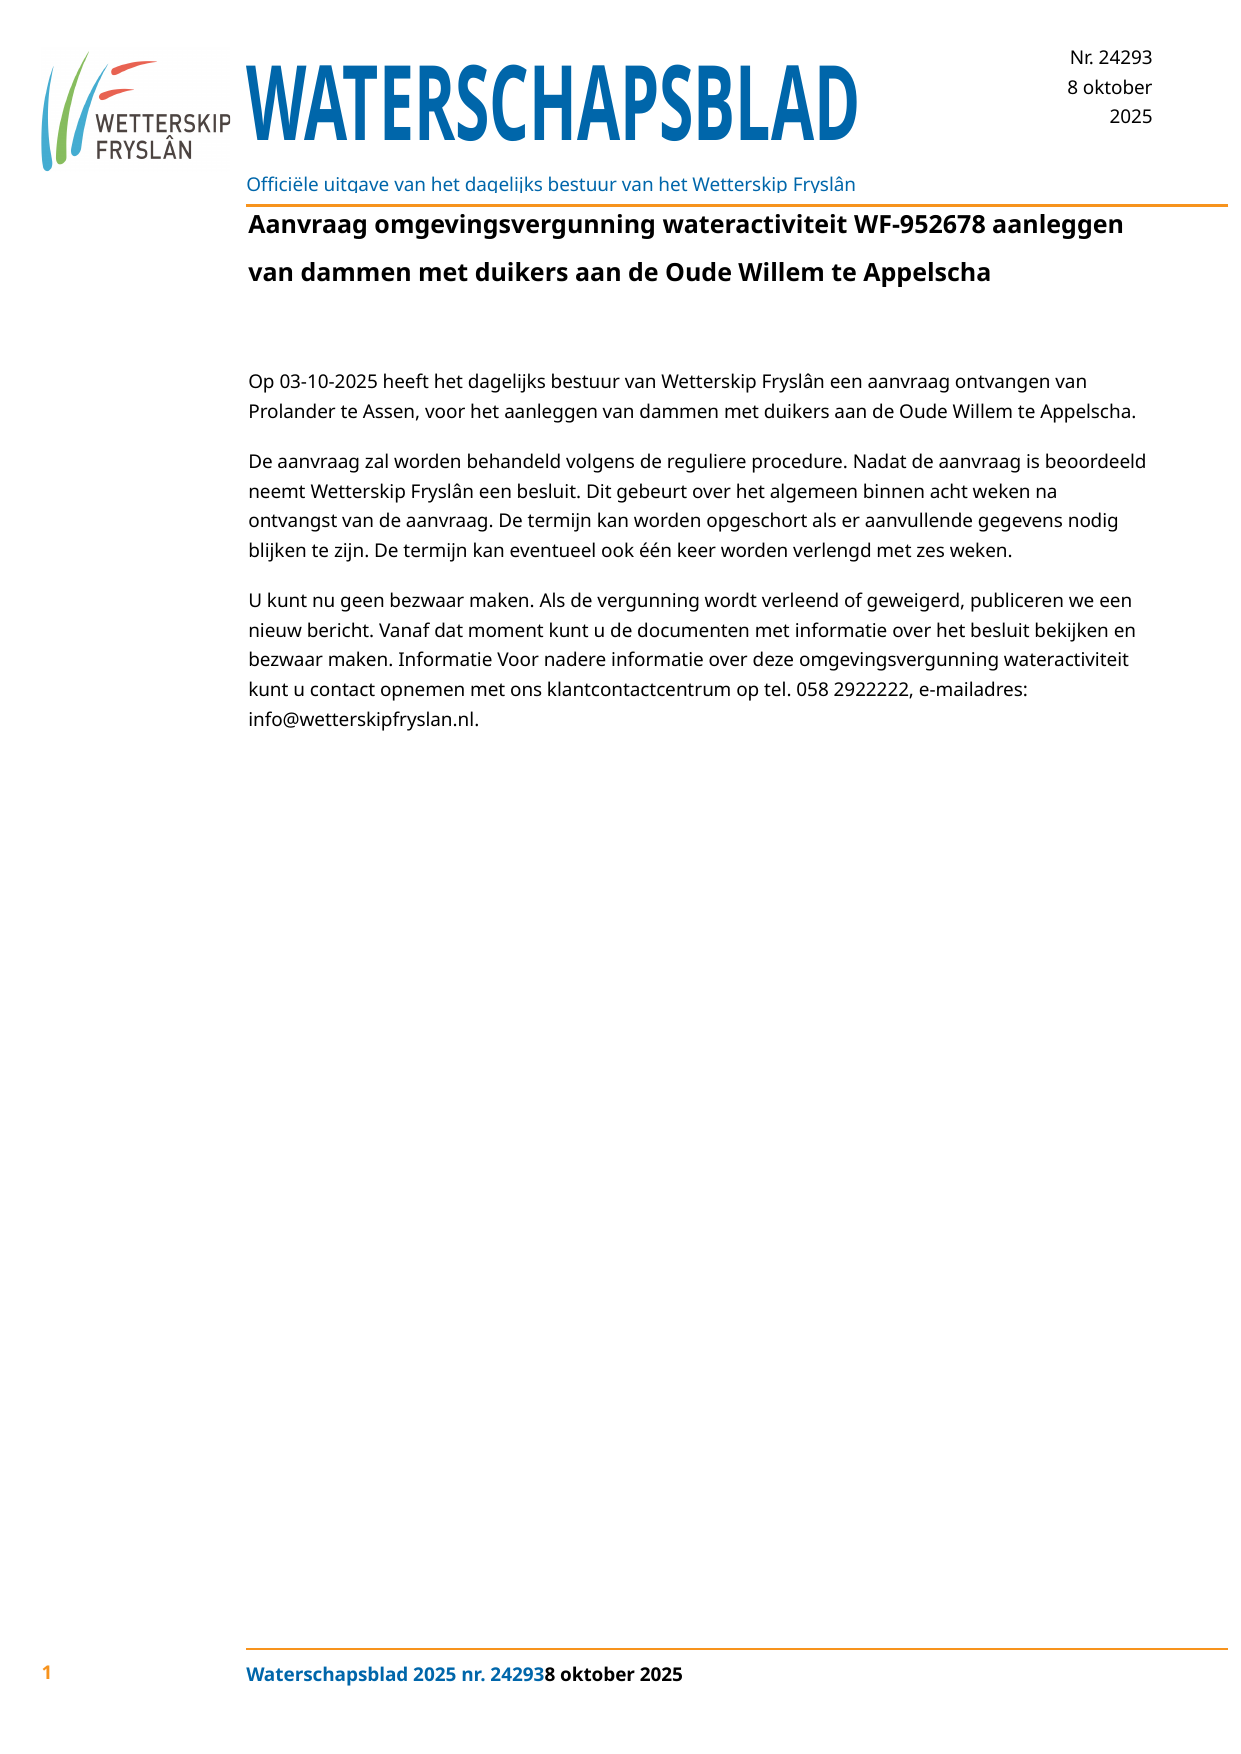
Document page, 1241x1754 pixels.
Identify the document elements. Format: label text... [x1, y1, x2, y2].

text Aanvraag omgevingsvergunning wateractiviteit WF-952678 aanleggen van dammen met duikers aan de Oude Willem te Appelscha [248, 207, 1152, 288]
text U kunt nu geen bezwaar maken. Als de vergunning wordt verleend of geweigerd, publiceren we een nieuw bericht. Vanaf dat moment kunt u de documenten met informatie over het besluit bekijken en bezwaar maken. Informatie Voor nadere informatie over deze omgevingsvergunning wateractiviteit kunt u contact opnemen met ons klantcontactcentrum op tel. 058 2922222, e-mailadres: info@wetterskipfryslan.nl. [248, 587, 1152, 732]
picture [41, 47, 231, 172]
text De aanvraag zal worden behandeld volgens de reguliere procedure. Nadat de aanvraag is beoordeeld neemt Wetterskip Fryslân een besluit. Dit gebeurt over het algemeen binnen acht weken na ontvangst van de aanvraag. De termijn kan worden opgeschort als er aanvullende gegevens nodig blijken te zijn. De termijn kan eventueel ook één keer worden verlengd met zes weken. [248, 448, 1152, 563]
text Op 03-10-2025 heeft het dagelijks bestuur van Wetterskip Fryslân een aanvraag ontvangen van Prolander te Assen, voor het aanleggen van dammen met duikers aan de Oude Willem te Appelscha. [248, 368, 1152, 424]
